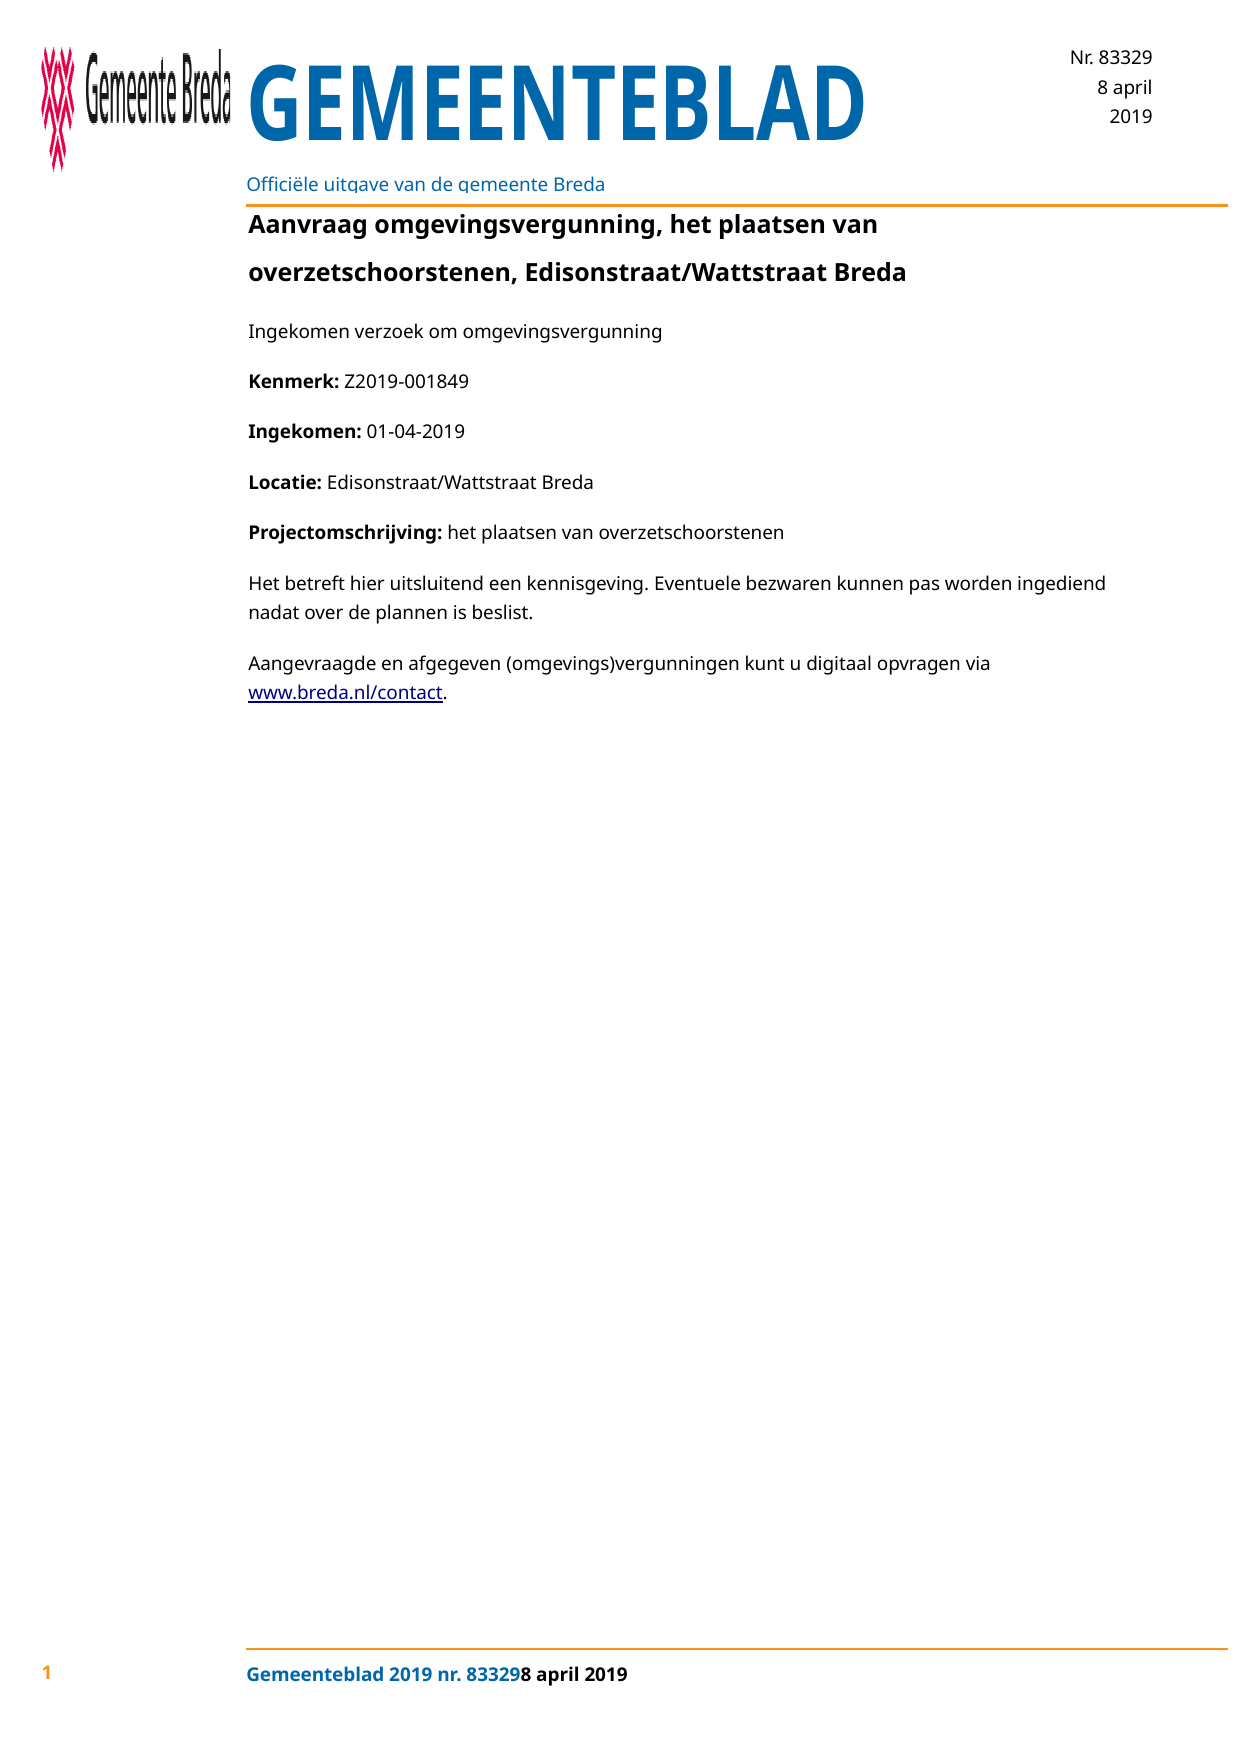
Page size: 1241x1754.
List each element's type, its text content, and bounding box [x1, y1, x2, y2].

text Aangevraagde en afgegeven (omgevings)vergunningen kunt u digitaal opvragen via www.breda.nl/contact. [248, 650, 1152, 705]
text Ingekomen verzoek om omgevingsvergunning [248, 318, 1152, 344]
text Ingekomen: 01-04-2019 [248, 419, 1152, 444]
text Kenmerk: Z2019-001849 [248, 368, 1152, 394]
text Het betreft hier uitsluitend een kennisgeving. Eventuele bezwaren kunnen pas worden ingediend nadat over de plannen is beslist. [248, 570, 1152, 625]
text Projectomschrijving: het plaatsen van overzetschoorstenen [248, 519, 1152, 545]
picture [41, 47, 231, 172]
text Aanvraag omgevingsvergunning, het plaatsen van overzetschoorstenen, Edisonstraat/Wattstraat Breda [248, 207, 1152, 288]
text Locatie: Edisonstraat/Wattstraat Breda [248, 469, 1152, 495]
